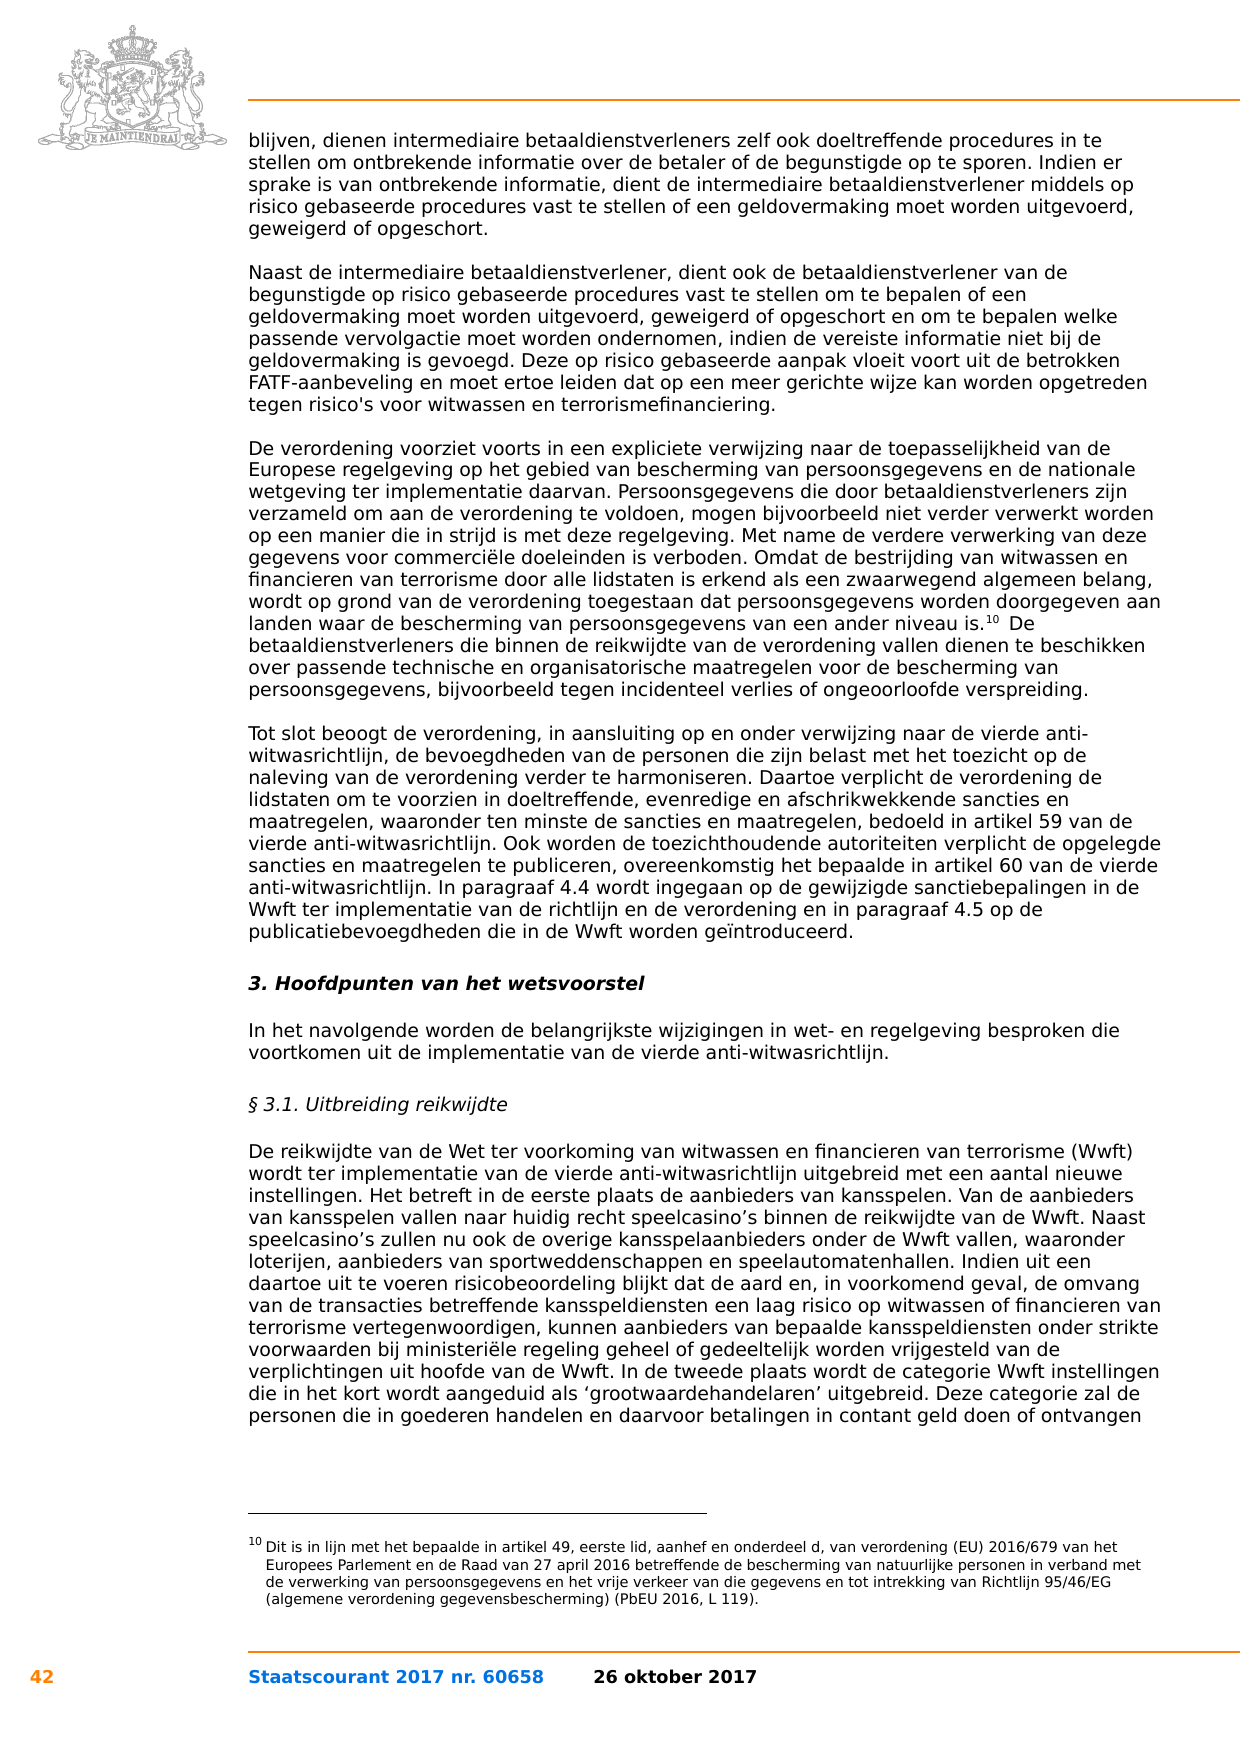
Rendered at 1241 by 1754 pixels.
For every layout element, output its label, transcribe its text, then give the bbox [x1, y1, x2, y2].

subtitle § 3.1. Uitbreiding reikwijdte [248, 1094, 1163, 1116]
text De reikwijdte van de Wet ter voorkoming van witwassen en financieren van terrorisme (Wwft) wordt ter implementatie van de vierde anti-witwasrichtlijn uitgebreid met een aantal nieuwe instellingen. Het betreft in de eerste plaats de aanbieders van kansspelen. Van de aanbieders van kansspelen vallen naar huidig recht speelcasino’s binnen de reikwijdte van de Wwft. Naast speelcasino’s zullen nu ook de overige kansspelaanbieders onder de Wwft vallen, waaronder loterijen, aanbieders van sportweddenschappen en speelautomatenhallen. Indien uit een daartoe uit te voeren risicobeoordeling blijkt dat de aard en, in voorkomend geval, de omvang van de transacties betreffende kansspeldiensten een laag risico op witwassen of financieren van terrorisme vertegenwoordigen, kunnen aanbieders van bepaalde kansspeldiensten onder strikte voorwaarden bij ministeriële regeling geheel of gedeeltelijk worden vrijgesteld van de verplichtingen uit hoofde van de Wwft. In de tweede plaats wordt de categorie Wwft instellingen die in het kort wordt aangeduid als ‘grootwaardehandelaren’ uitgebreid. Deze categorie zal de personen die in goederen handelen en daarvoor betalingen in contant geld doen of ontvangen [248, 1141, 1163, 1426]
subtitle 3. Hoofdpunten van het wetsvoorstel [248, 973, 1163, 995]
text Dit is in lijn met het bepaalde in artikel 49, eerste lid, aanhef en onderdeel d, van verordening (EU) 2016/679 van het Europees Parlement en de Raad van 27 april 2016 betreffende de bescherming van natuurlijke personen in verband met de verwerking van persoonsgegevens en het vrije verkeer van die gegevens en tot intrekking van Richtlijn 95/46/EG (algemene verordening gegevensbescherming) (PbEU 2016, L 119). [248, 1535, 1163, 1608]
text In het navolgende worden de belangrijkste wijzigingen in wet- en regelgeving besproken die voortkomen uit de implementatie van de vierde anti-witwasrichtlijn. [248, 1020, 1163, 1064]
text De verordening voorziet voorts in een expliciete verwijzing naar de toepasselijkheid van de Europese regelgeving op het gebied van bescherming van persoonsgegevens en de nationale wetgeving ter implementatie daarvan. Persoonsgegevens die door betaaldienstverleners zijn verzameld om aan de verordening te voldoen, mogen bijvoorbeeld niet verder verwerkt worden op een manier die in strijd is met deze regelgeving. Met name de verdere verwerking van deze gegevens voor commerciële doeleinden is verboden. Omdat de bestrijding van witwassen en financieren van terrorisme door alle lidstaten is erkend als een zwaarwegend algemeen belang, wordt op grond van de verordening toegestaan dat persoonsgegevens worden doorgegeven aan landen waar de bescherming van persoonsgegevens van een ander niveau is. De betaaldienstverleners die binnen de reikwijdte van de verordening vallen dienen te beschikken over passende technische en organisatorische maatregelen voor de bescherming van persoonsgegevens, bijvoorbeeld tegen incidenteel verlies of ongeoorloofde verspreiding. [248, 437, 1163, 701]
text Tot slot beoogt de verordening, in aansluiting op en onder verwijzing naar de vierde anti-witwasrichtlijn, de bevoegdheden van de personen die zijn belast met het toezicht op de naleving van de verordening verder te harmoniseren. Daartoe verplicht de verordening de lidstaten om te voorzien in doeltreffende, evenredige en afschrikwekkende sancties en maatregelen, waaronder ten minste de sancties en maatregelen, bedoeld in artikel 59 van de vierde anti-witwasrichtlijn. Ook worden de toezichthoudende autoriteiten verplicht de opgelegde sancties en maatregelen te publiceren, overeenkomstig het bepaalde in artikel 60 van de vierde anti-witwasrichtlijn. In paragraaf 4.4 wordt ingegaan op de gewijzigde sanctiebepalingen in de Wwft ter implementatie van de richtlijn en de verordening en in paragraaf 4.5 op de publicatiebevoegdheden die in de Wwft worden geïntroduceerd. [248, 723, 1163, 943]
text blijven, dienen intermediaire betaaldienstverleners zelf ook doeltreffende procedures in te stellen om ontbrekende informatie over de betaler of de begunstigde op te sporen. Indien er sprake is van ontbrekende informatie, dient de intermediaire betaaldienstverlener middels op risico gebaseerde procedures vast te stellen of een geldovermaking moet worden uitgevoerd, geweigerd of opgeschort. [248, 130, 1163, 240]
text Naast de intermediaire betaaldienstverlener, dient ook de betaaldienstverlener van de begunstigde op risico gebaseerde procedures vast te stellen om te bepalen of een geldovermaking moet worden uitgevoerd, geweigerd of opgeschort en om te bepalen welke passende vervolgactie moet worden ondernomen, indien de vereiste informatie niet bij de geldovermaking is gevoegd. Deze op risico gebaseerde aanpak vloeit voort uit de betrokken FATF-aanbeveling en moet ertoe leiden dat op een meer gerichte wijze kan worden opgetreden tegen risico's voor witwassen en terrorismefinanciering. [248, 262, 1163, 416]
picture [38, 25, 227, 150]
